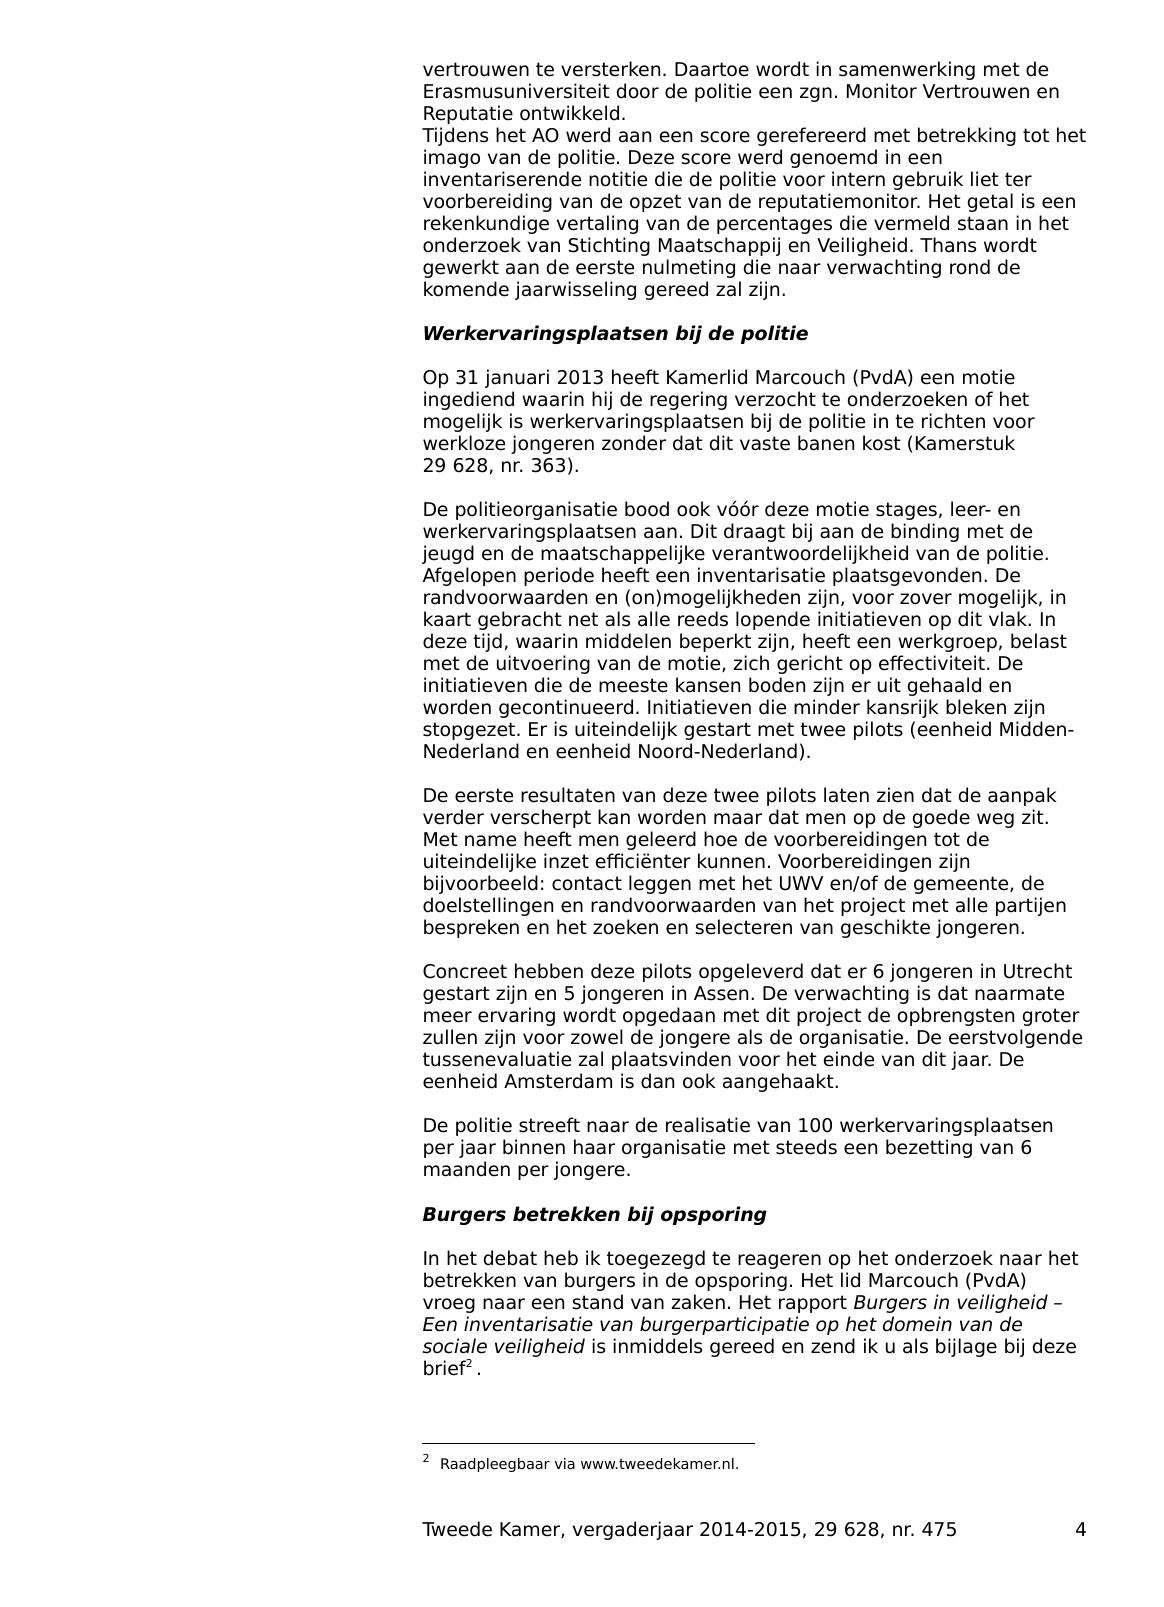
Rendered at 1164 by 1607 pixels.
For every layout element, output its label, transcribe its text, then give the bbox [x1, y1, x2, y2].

text Raadpleegbaar via www.tweedekamer.nl. [422, 1452, 1087, 1474]
text De politieorganisatie bood ook vóór deze motie stages, leer- en werkervaringsplaatsen aan. Dit draagt bij aan de binding met de jeugd en de maatschappelijke verantwoordelijkheid van de politie. Afgelopen periode heeft een inventarisatie plaatsgevonden. De randvoorwaarden en (on)mogelijkheden zijn, voor zover mogelijk, in kaart gebracht net als alle reeds lopende initiatieven op dit vlak. In deze tijd, waarin middelen beperkt zijn, heeft een werkgroep, belast met de uitvoering van de motie, zich gericht op effectiviteit. De initiatieven die de meeste kansen boden zijn er uit gehaald en worden gecontinueerd. Initiatieven die minder kansrijk bleken zijn stopgezet. Er is uiteindelijk gestart met twee pilots (eenheid Midden-Nederland en eenheid Noord-Nederland). [422, 499, 1087, 763]
text vertrouwen te versterken. Daartoe wordt in samenwerking met de Erasmusuniversiteit door de politie een zgn. Monitor Vertrouwen en Reputatie ontwikkeld. [422, 59, 1087, 125]
text In het debat heb ik toegezegd te reageren op het onderzoek naar het betrekken van burgers in de opsporing. Het lid Marcouch (PvdA) vroeg naar een stand van zaken. Het rapport Burgers in veiligheid – Een inventarisatie van burgerparticipatie op het domein van de sociale veiligheid is inmiddels gereed en zend ik u als bijlage bij deze brief. [422, 1248, 1087, 1379]
subtitle Werkervaringsplaatsen bij de politie [422, 323, 1087, 345]
text Concreet hebben deze pilots opgeleverd dat er 6 jongeren in Utrecht gestart zijn en 5 jongeren in Assen. De verwachting is dat naarmate meer ervaring wordt opgedaan met dit project de opbrengsten groter zullen zijn voor zowel de jongere als de organisatie. De eerstvolgende tussenevaluatie zal plaatsvinden voor het einde van dit jaar. De eenheid Amsterdam is dan ook aangehaakt. [422, 961, 1087, 1093]
text De politie streeft naar de realisatie van 100 werkervaringsplaatsen per jaar binnen haar organisatie met steeds een bezetting van 6 maanden per jongere. [422, 1115, 1087, 1181]
subtitle Burgers betrekken bij opsporing [422, 1203, 1087, 1225]
text De eerste resultaten van deze twee pilots laten zien dat de aanpak verder verscherpt kan worden maar dat men op de goede weg zit. Met name heeft men geleerd hoe de voorbereidingen tot de uiteindelijke inzet efficiënter kunnen. Voorbereidingen zijn bijvoorbeeld: contact leggen met het UWV en/of de gemeente, de doelstellingen en randvoorwaarden van het project met alle partijen bespreken en het zoeken en selecteren van geschikte jongeren. [422, 785, 1087, 939]
text Tijdens het AO werd aan een score gerefereerd met betrekking tot het imago van de politie. Deze score werd genoemd in een inventariserende notitie die de politie voor intern gebruik liet ter voorbereiding van de opzet van de reputatiemonitor. Het getal is een rekenkundige vertaling van de percentages die vermeld staan in het onderzoek van Stichting Maatschappij en Veiligheid. Thans wordt gewerkt aan de eerste nulmeting die naar verwachting rond de komende jaarwisseling gereed zal zijn. [422, 125, 1087, 301]
text Op 31 januari 2013 heeft Kamerlid Marcouch (PvdA) een motie ingediend waarin hij de regering verzocht te onderzoeken of het mogelijk is werkervaringsplaatsen bij de politie in te richten voor werkloze jongeren zonder dat dit vaste banen kost (Kamerstuk 29 628, nr. 363). [422, 367, 1087, 477]
